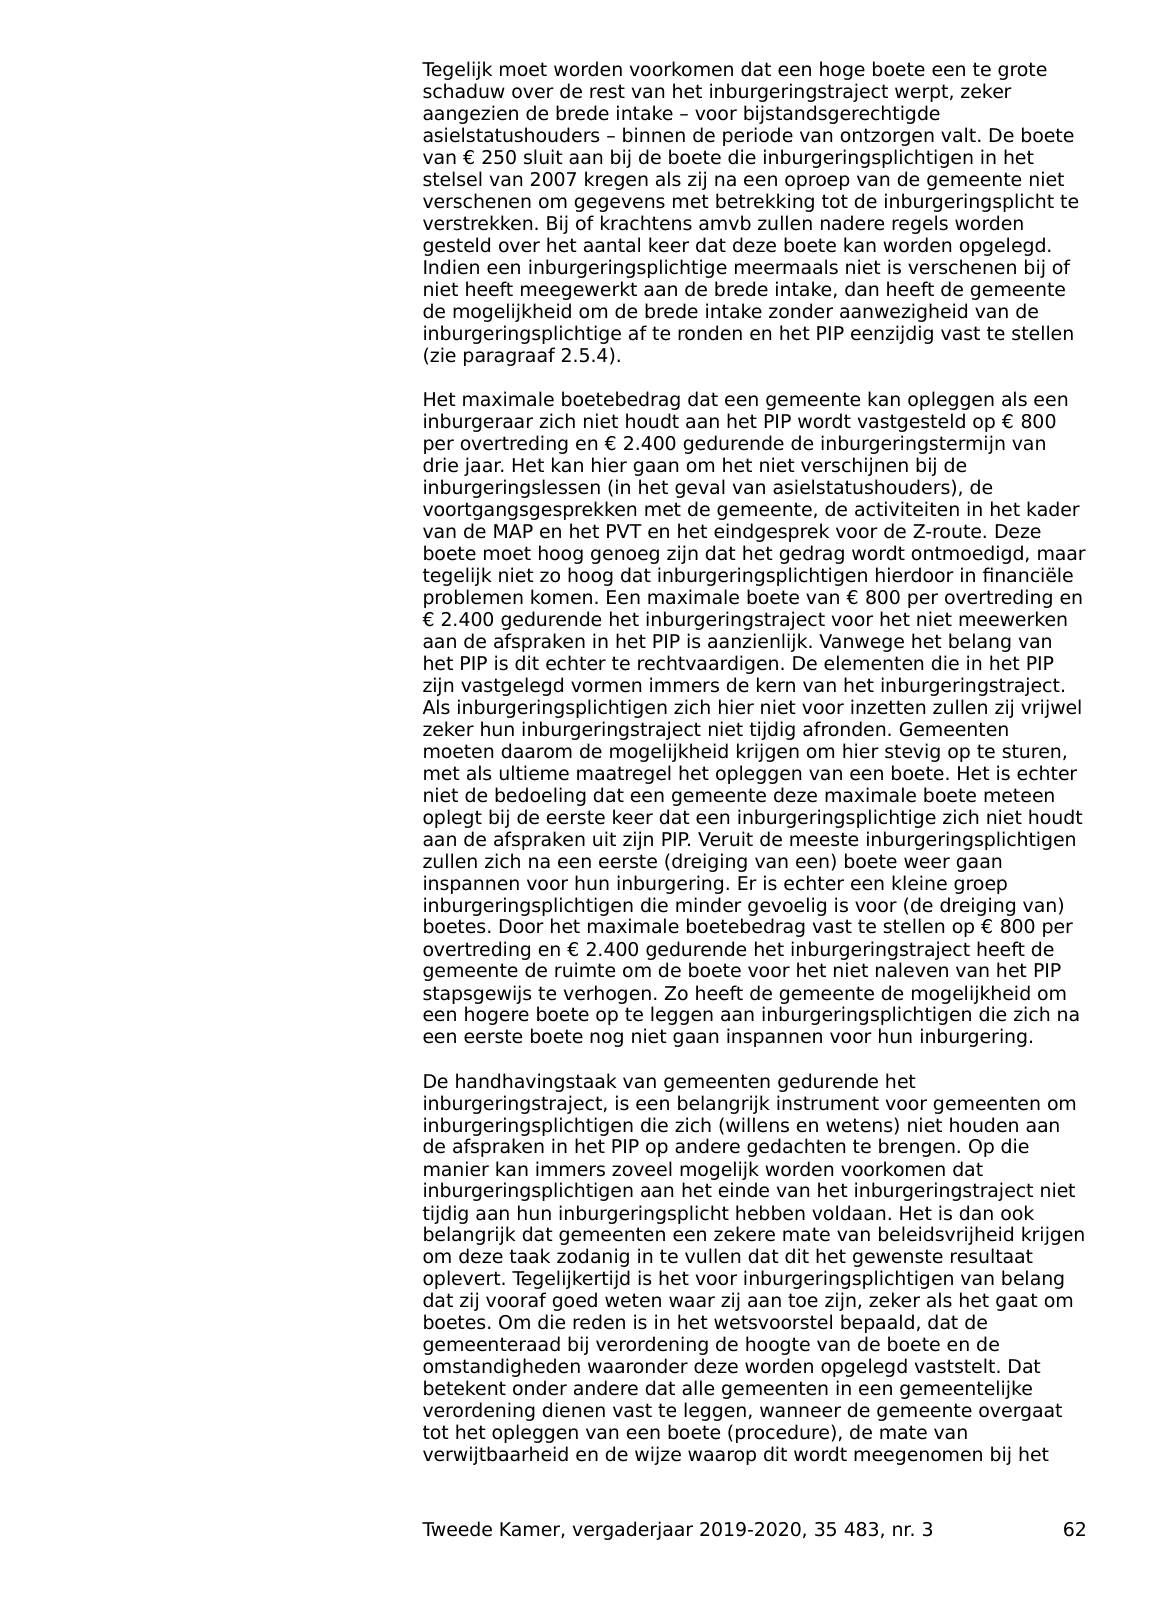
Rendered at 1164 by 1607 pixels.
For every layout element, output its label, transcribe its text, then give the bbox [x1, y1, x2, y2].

text Het maximale boetebedrag dat een gemeente kan opleggen als een inburgeraar zich niet houdt aan het PIP wordt vastgesteld op € 800 per overtreding en € 2.400 gedurende de inburgeringstermijn van drie jaar. Het kan hier gaan om het niet verschijnen bij de inburgeringslessen (in het geval van asielstatushouders), de voortgangsgesprekken met de gemeente, de activiteiten in het kader van de MAP en het PVT en het eindgesprek voor de Z-route. Deze boete moet hoog genoeg zijn dat het gedrag wordt ontmoedigd, maar tegelijk niet zo hoog dat inburgeringsplichtigen hierdoor in financiële problemen komen. Een maximale boete van € 800 per overtreding en € 2.400 gedurende het inburgeringstraject voor het niet meewerken aan de afspraken in het PIP is aanzienlijk. Vanwege het belang van het PIP is dit echter te rechtvaardigen. De elementen die in het PIP zijn vastgelegd vormen immers de kern van het inburgeringstraject. Als inburgeringsplichtigen zich hier niet voor inzetten zullen zij vrijwel zeker hun inburgeringstraject niet tijdig afronden. Gemeenten moeten daarom de mogelijkheid krijgen om hier stevig op te sturen, met als ultieme maatregel het opleggen van een boete. Het is echter niet de bedoeling dat een gemeente deze maximale boete meteen oplegt bij de eerste keer dat een inburgeringsplichtige zich niet houdt aan de afspraken uit zijn PIP. Veruit de meeste inburgeringsplichtigen zullen zich na een eerste (dreiging van een) boete weer gaan inspannen voor hun inburgering. Er is echter een kleine groep inburgeringsplichtigen die minder gevoelig is voor (de dreiging van) boetes. Door het maximale boetebedrag vast te stellen op € 800 per overtreding en € 2.400 gedurende het inburgeringstraject heeft de gemeente de ruimte om de boete voor het niet naleven van het PIP stapsgewijs te verhogen. Zo heeft de gemeente de mogelijkheid om een hogere boete op te leggen aan inburgeringsplichtigen die zich na een eerste boete nog niet gaan inspannen voor hun inburgering. [422, 389, 1087, 1048]
text Tegelijk moet worden voorkomen dat een hoge boete een te grote schaduw over de rest van het inburgeringstraject werpt, zeker aangezien de brede intake – voor bijstandsgerechtigde asielstatushouders – binnen de periode van ontzorgen valt. De boete van € 250 sluit aan bij de boete die inburgeringsplichtigen in het stelsel van 2007 kregen als zij na een oproep van de gemeente niet verschenen om gegevens met betrekking tot de inburgeringsplicht te verstrekken. Bij of krachtens amvb zullen nadere regels worden gesteld over het aantal keer dat deze boete kan worden opgelegd. [422, 59, 1087, 257]
text De handhavingstaak van gemeenten gedurende het inburgeringstraject, is een belangrijk instrument voor gemeenten om inburgeringsplichtigen die zich (willens en wetens) niet houden aan de afspraken in het PIP op andere gedachten te brengen. Op die manier kan immers zoveel mogelijk worden voorkomen dat inburgeringsplichtigen aan het einde van het inburgeringstraject niet tijdig aan hun inburgeringsplicht hebben voldaan. Het is dan ook belangrijk dat gemeenten een zekere mate van beleidsvrijheid krijgen om deze taak zodanig in te vullen dat dit het gewenste resultaat oplevert. Tegelijkertijd is het voor inburgeringsplichtigen van belang dat zij vooraf goed weten waar zij aan toe zijn, zeker als het gaat om boetes. Om die reden is in het wetsvoorstel bepaald, dat de gemeenteraad bij verordening de hoogte van de boete en de omstandigheden waaronder deze worden opgelegd vaststelt. Dat betekent onder andere dat alle gemeenten in een gemeentelijke verordening dienen vast te leggen, wanneer de gemeente overgaat tot het opleggen van een boete (procedure), de mate van verwijtbaarheid en de wijze waarop dit wordt meegenomen bij het [422, 1071, 1087, 1466]
text Indien een inburgeringsplichtige meermaals niet is verschenen bij of niet heeft meegewerkt aan de brede intake, dan heeft de gemeente de mogelijkheid om de brede intake zonder aanwezigheid van de inburgeringsplichtige af te ronden en het PIP eenzijdig vast te stellen (zie paragraaf 2.5.4). [422, 257, 1087, 367]
